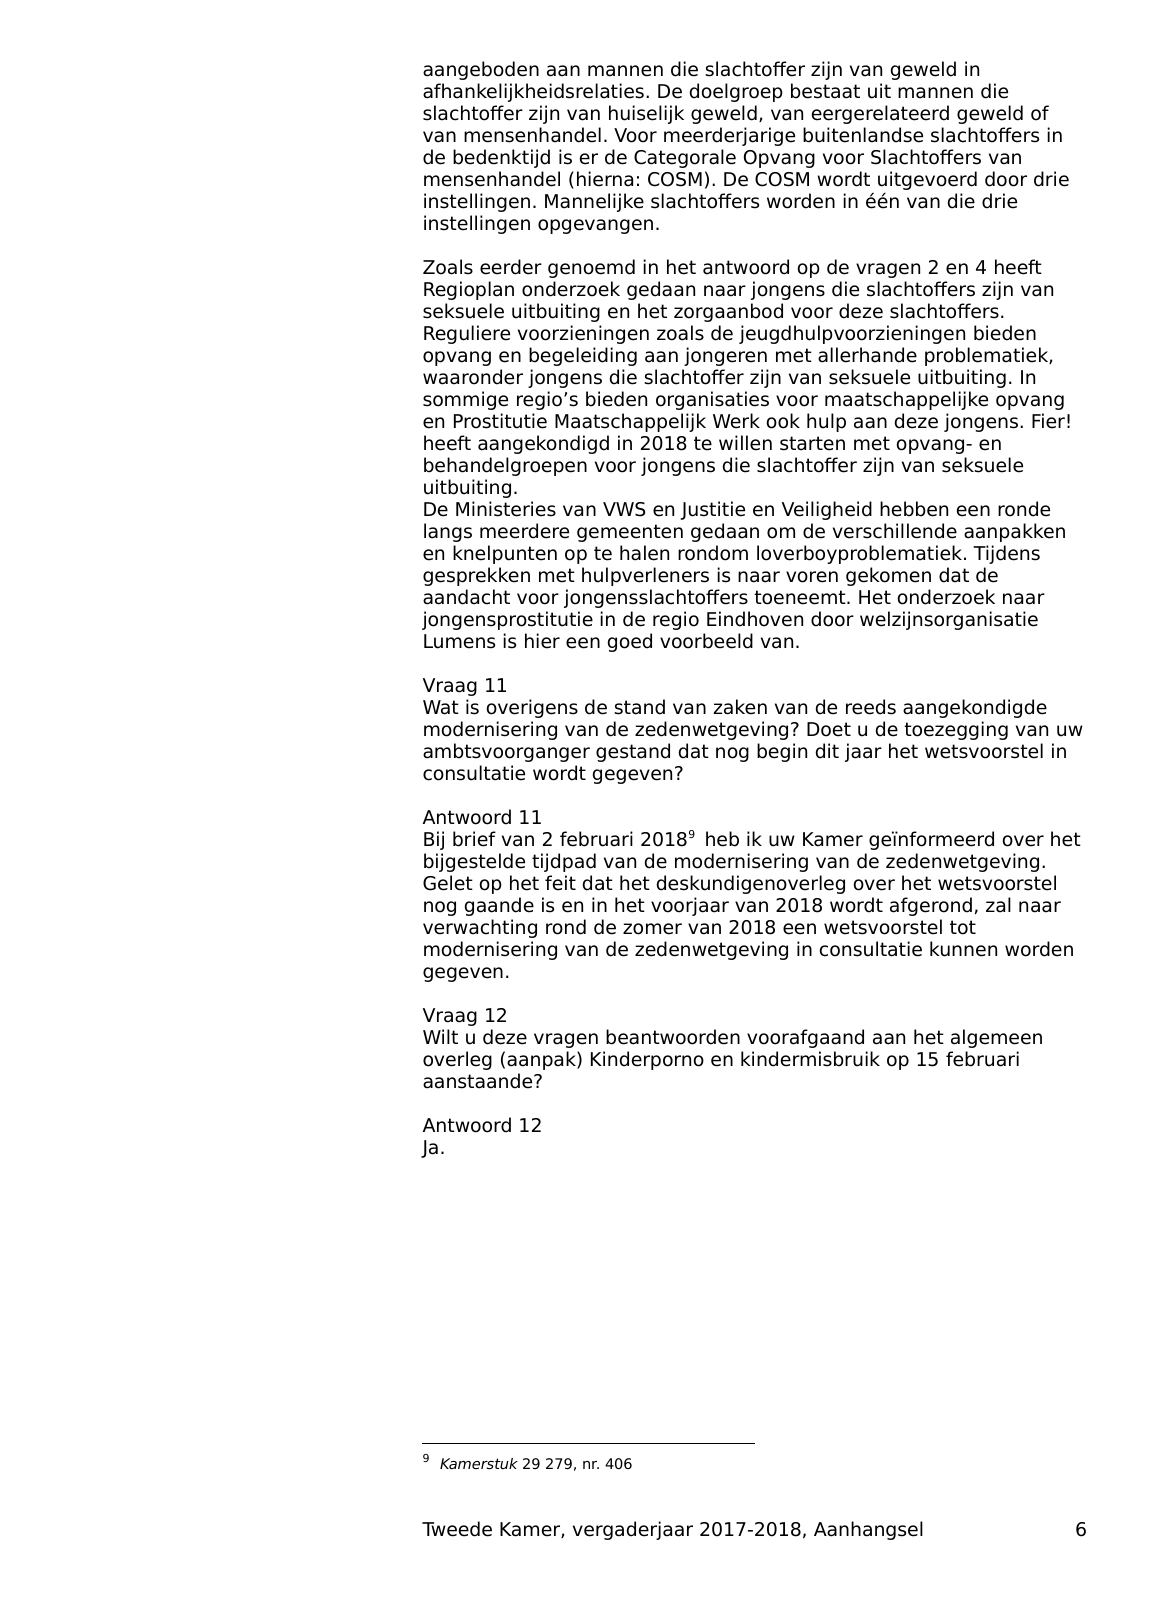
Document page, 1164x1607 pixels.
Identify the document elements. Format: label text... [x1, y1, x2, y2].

text Kamerstuk 29 279, nr. 406 [422, 1452, 1087, 1474]
text Zoals eerder genoemd in het antwoord op de vragen 2 en 4 heeft Regioplan onderzoek gedaan naar jongens die slachtoffers zijn van seksuele uitbuiting en het zorgaanbod voor deze slachtoffers. Reguliere voorzieningen zoals de jeugdhulpvoorzieningen bieden opvang en begeleiding aan jongeren met allerhande problematiek, waaronder jongens die slachtoffer zijn van seksuele uitbuiting. In sommige regio’s bieden organisaties voor maatschappelijke opvang en Prostitutie Maatschappelijk Werk ook hulp aan deze jongens. Fier! heeft aangekondigd in 2018 te willen starten met opvang- en behandelgroepen voor jongens die slachtoffer zijn van seksuele uitbuiting. [422, 257, 1087, 499]
text Bij brief van 2 februari 2018 heb ik uw Kamer geïnformeerd over het bijgestelde tijdpad van de modernisering van de zedenwetgeving. Gelet op het feit dat het deskundigenoverleg over het wetsvoorstel nog gaande is en in het voorjaar van 2018 wordt afgerond, zal naar verwachting rond de zomer van 2018 een wetsvoorstel tot modernisering van de zedenwetgeving in consultatie kunnen worden gegeven. [422, 829, 1087, 983]
text Ja. [422, 1137, 1087, 1159]
text Wilt u deze vragen beantwoorden voorafgaand aan het algemeen overleg (aanpak) Kinderporno en kindermisbruik op 15 februari aanstaande? [422, 1027, 1087, 1093]
text De Ministeries van VWS en Justitie en Veiligheid hebben een ronde langs meerdere gemeenten gedaan om de verschillende aanpakken en knelpunten op te halen rondom loverboyproblematiek. Tijdens gesprekken met hulpverleners is naar voren gekomen dat de aandacht voor jongensslachtoffers toeneemt. Het onderzoek naar jongensprostitutie in de regio Eindhoven door welzijnsorganisatie Lumens is hier een goed voorbeeld van. [422, 499, 1087, 653]
text aangeboden aan mannen die slachtoffer zijn van geweld in afhankelijkheidsrelaties. De doelgroep bestaat uit mannen die slachtoffer zijn van huiselijk geweld, van eergerelateerd geweld of van mensenhandel. Voor meerderjarige buitenlandse slachtoffers in de bedenktijd is er de Categorale Opvang voor Slachtoffers van mensenhandel (hierna: COSM). De COSM wordt uitgevoerd door drie instellingen. Mannelijke slachtoffers worden in één van die drie instellingen opgevangen. [422, 59, 1087, 235]
text Vraag 11 [422, 675, 1087, 697]
text Vraag 12 [422, 1005, 1087, 1027]
text Antwoord 12 [422, 1115, 1087, 1137]
text Wat is overigens de stand van zaken van de reeds aangekondigde modernisering van de zedenwetgeving? Doet u de toezegging van uw ambtsvoorganger gestand dat nog begin dit jaar het wetsvoorstel in consultatie wordt gegeven? [422, 697, 1087, 785]
text Antwoord 11 [422, 807, 1087, 829]
